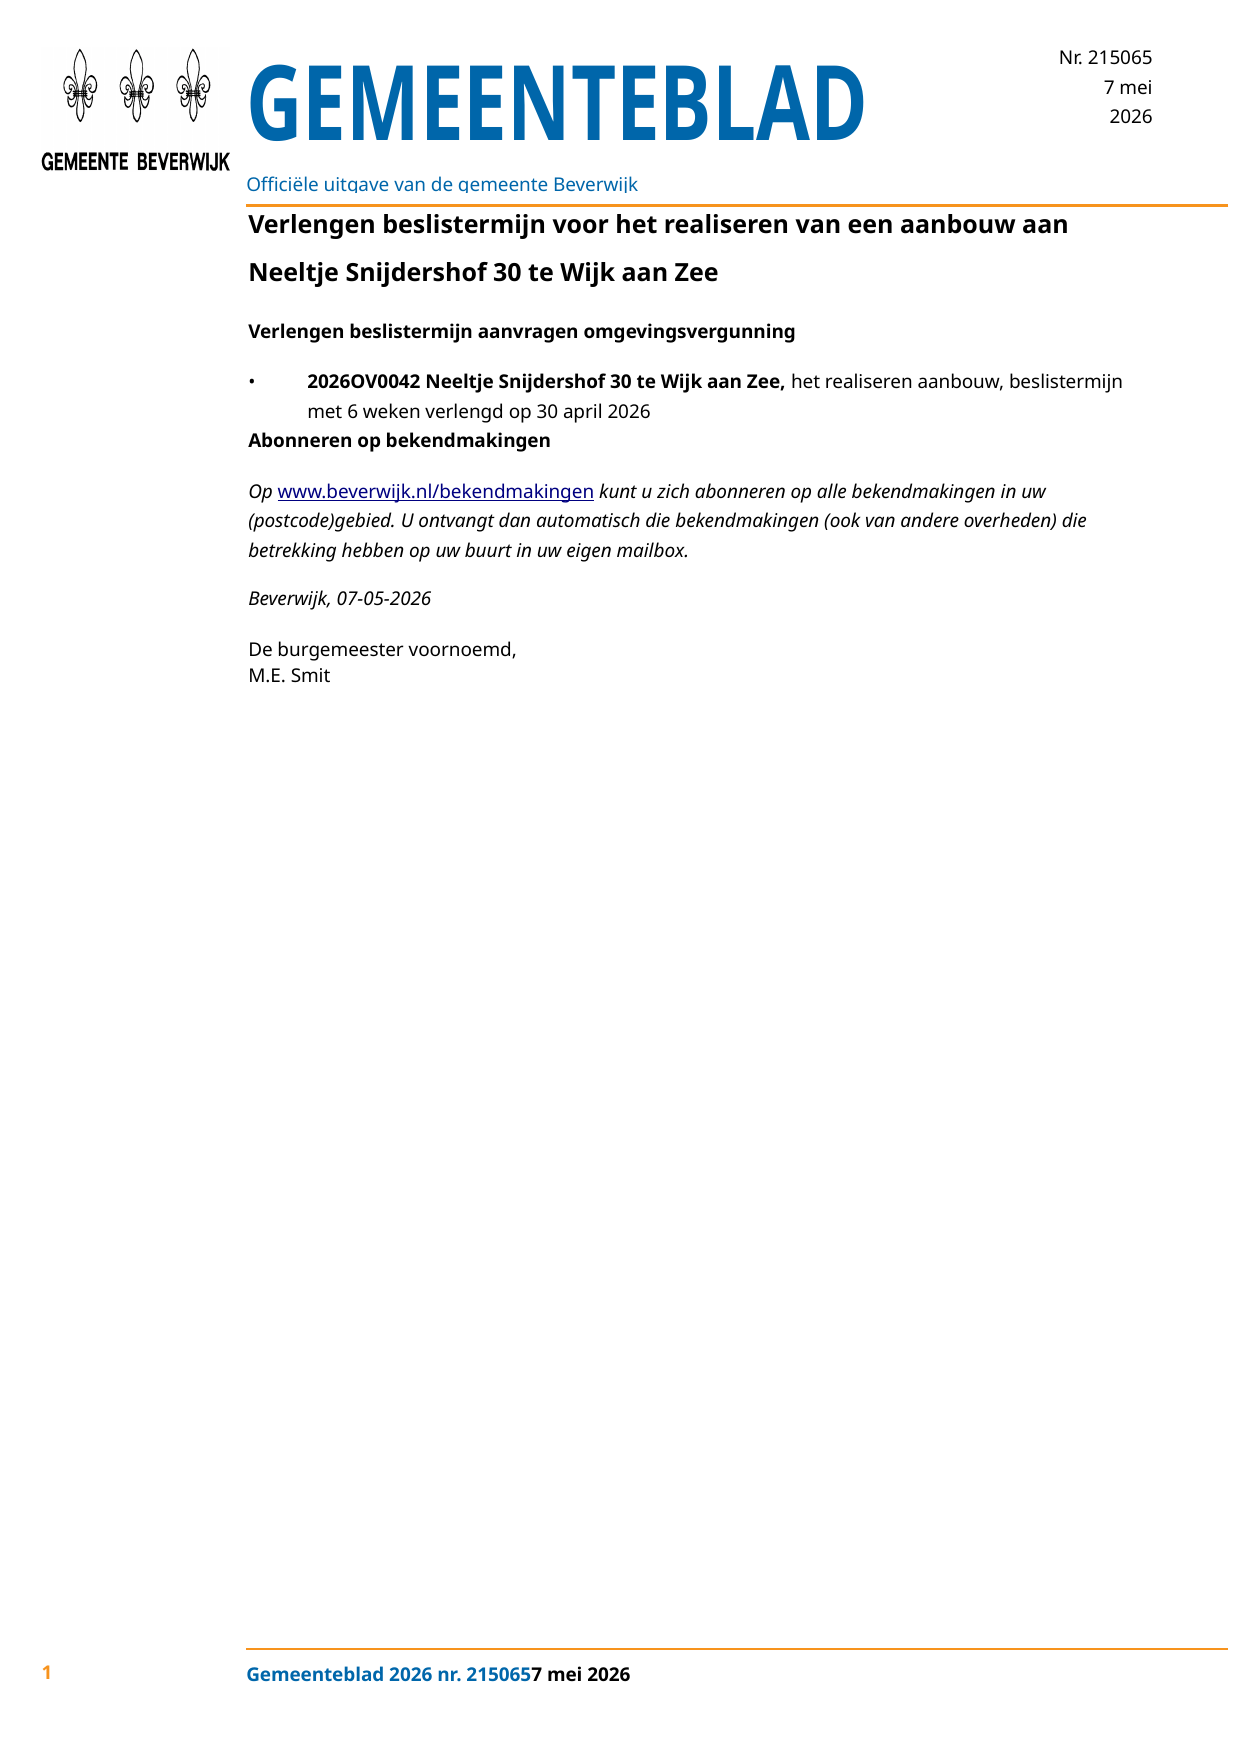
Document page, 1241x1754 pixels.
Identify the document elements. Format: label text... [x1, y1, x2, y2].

text Abonneren op bekendmakingen [248, 427, 1152, 453]
text M.E. Smit [248, 662, 1152, 688]
text De burgemeester voornoemd, [248, 636, 1152, 662]
list 2026OV0042 Neeltje Snijdershof 30 te Wijk aan Zee, het realiseren aanbouw, beslistermijn met 6 weken verlengd op 30 april 2026 [248, 368, 1152, 424]
text Verlengen beslistermijn voor het realiseren van een aanbouw aan Neeltje Snijdershof 30 te Wijk aan Zee [248, 207, 1152, 288]
picture [41, 47, 231, 172]
text Beverwijk, 07-05-2026 [248, 585, 1152, 611]
text Op www.beverwijk.nl/bekendmakingen kunt u zich abonneren op alle bekendmakingen in uw (postcode)gebied. U ontvangt dan automatisch die bekendmakingen (ook van andere overheden) die betrekking hebben op uw buurt in uw eigen mailbox. [248, 478, 1152, 563]
text Verlengen beslistermijn aanvragen omgevingsvergunning [248, 318, 1152, 344]
